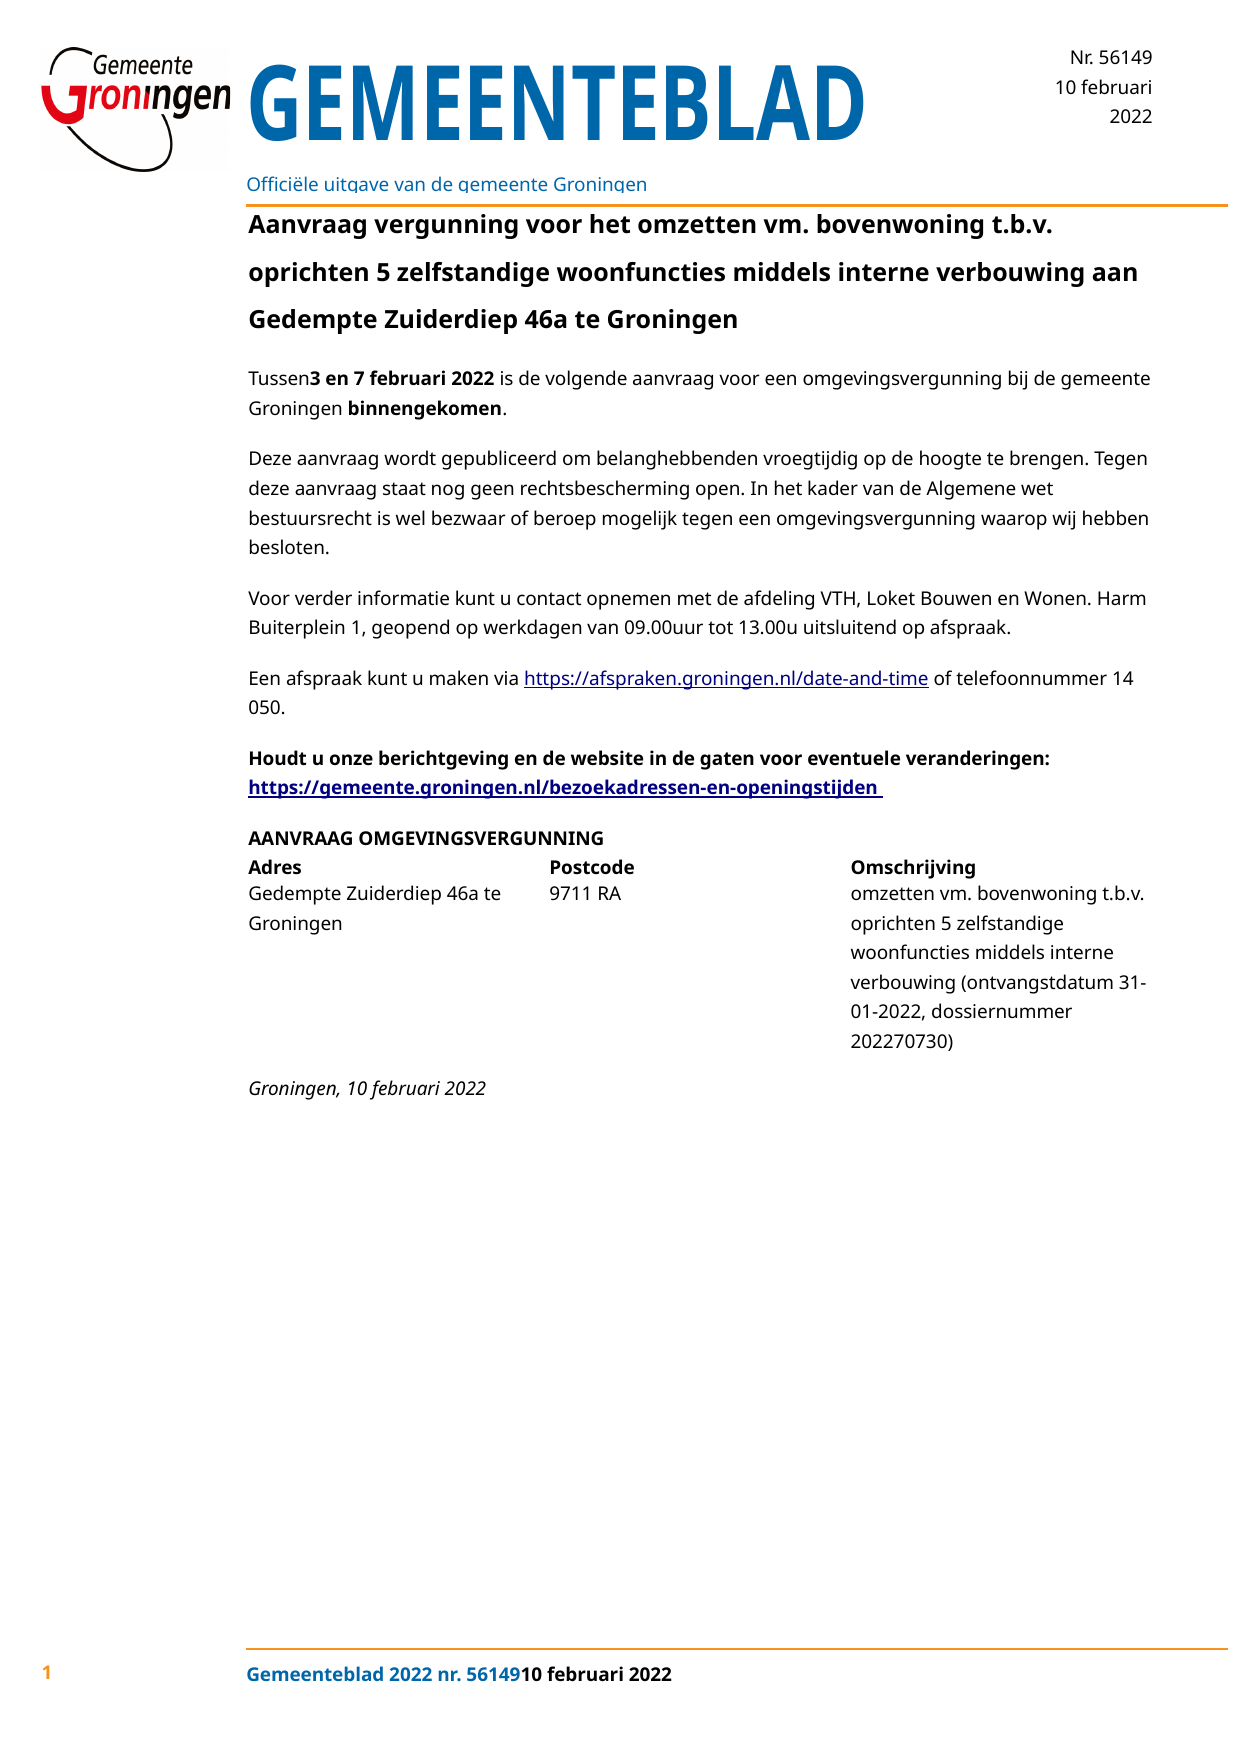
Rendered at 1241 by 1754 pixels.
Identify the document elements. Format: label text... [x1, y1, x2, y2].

table_cell Gedempte Zuiderdiep 46a te Groningen [248, 880, 549, 1054]
text AANVRAAG OMGEVINGSVERGUNNING [248, 825, 1152, 850]
table_cell 9711 RA [549, 880, 850, 1054]
table_cell omzetten vm. bovenwoning t.b.v. oprichten 5 zelfstandige woonfuncties middels interne verbouwing (ontvangstdatum 31-01-2022, dossiernummer 202270730) [850, 880, 1152, 1054]
text Aanvraag vergunning voor het omzetten vm. bovenwoning t.b.v. oprichten 5 zelfstandige woonfuncties middels interne verbouwing aan Gedempte Zuiderdiep 46a te Groningen [248, 207, 1152, 336]
table_header Postcode [549, 854, 850, 880]
text Tussen3 en 7 februari 2022 is de volgende aanvraag voor een omgevingsvergunning bij de gemeente Groningen binnengekomen. [248, 366, 1152, 421]
text Houdt u onze berichtgeving en de website in de gaten voor eventuele veranderingen: https://gemeente.groningen.nl/bezoekadressen-en-openingstijden [248, 745, 1152, 800]
text Deze aanvraag wordt gepubliceerd om belanghebbenden vroegtijdig op de hoogte te brengen. Tegen deze aanvraag staat nog geen rechtsbescherming open. In het kader van de Algemene wet bestuursrecht is wel bezwaar of beroep mogelijk tegen een omgevingsvergunning waarop wij hebben besloten. [248, 446, 1152, 560]
text Voor verder informatie kunt u contact opnemen met de afdeling VTH, Loket Bouwen en Wonen. Harm Buiterplein 1, geopend op werkdagen van 09.00uur tot 13.00u uitsluitend op afspraak. [248, 585, 1152, 640]
table_header Adres [248, 854, 549, 880]
picture [41, 47, 231, 172]
text Een afspraak kunt u maken via https://afspraken.groningen.nl/date-and-time of telefoonnummer 14 050. [248, 665, 1152, 720]
text Groningen, 10 februari 2022 [248, 1075, 1152, 1101]
table_header Omschrijving [850, 854, 1152, 880]
